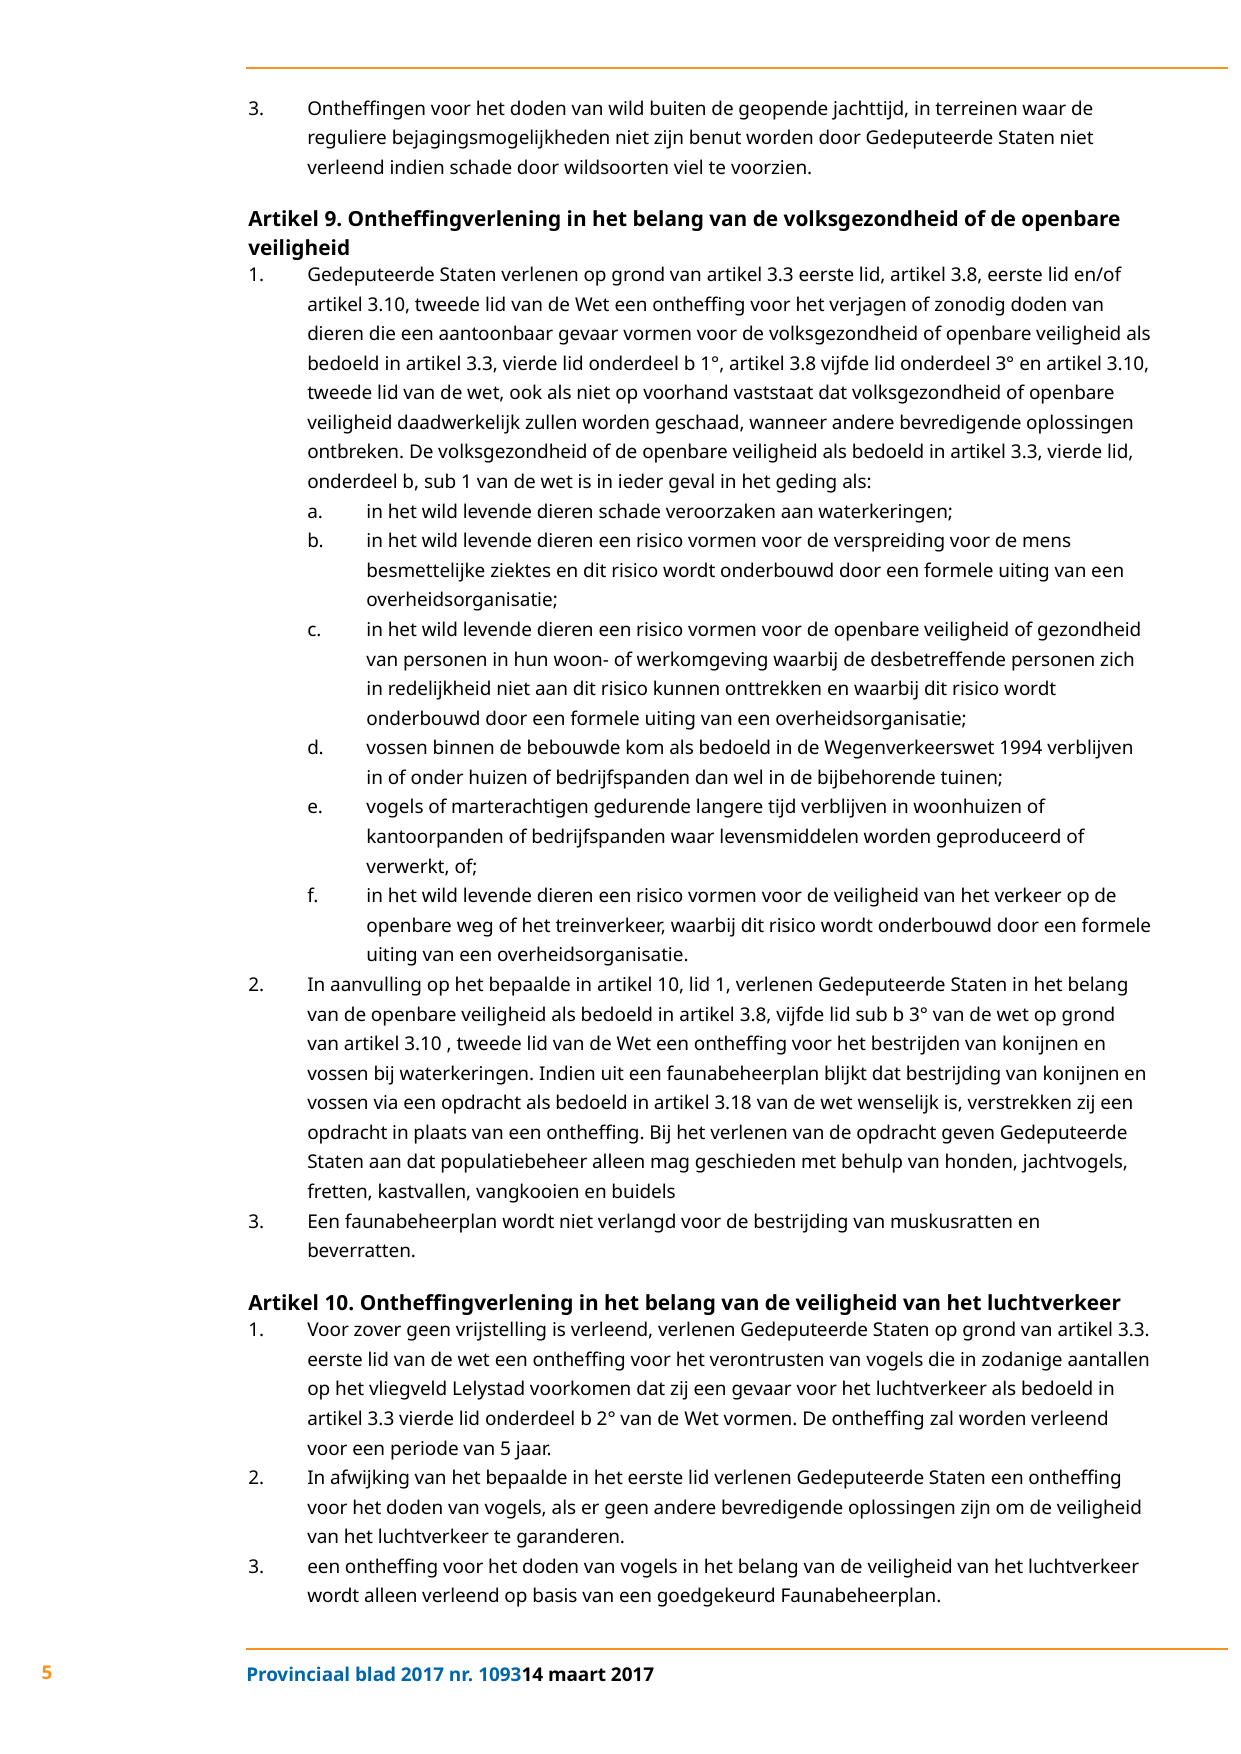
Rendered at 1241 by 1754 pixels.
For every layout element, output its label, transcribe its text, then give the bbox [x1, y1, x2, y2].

list In afwijking van het bepaalde in het eerste lid verlenen Gedeputeerde Staten een ontheffing voor het doden van vogels, als er geen andere bevredigende oplossingen zijn om de veiligheid van het luchtverkeer te garanderen. [248, 1464, 1152, 1549]
list in het wild levende dieren een risico vormen voor de openbare veiligheid of gezondheid van personen in hun woon- of werkomgeving waarbij de desbetreffende personen zich in redelijkheid niet aan dit risico kunnen onttrekken en waarbij dit risico wordt onderbouwd door een formele uiting van een overheidsorganisatie; [307, 616, 1152, 731]
list Voor zover geen vrijstelling is verleend, verlenen Gedeputeerde Staten op grond van artikel 3.3. eerste lid van de wet een ontheffing voor het verontrusten van vogels die in zodanige aantallen op het vliegveld Lelystad voorkomen dat zij een gevaar voor het luchtverkeer als bedoeld in artikel 3.3 vierde lid onderdeel b 2° van de Wet vormen. De ontheffing zal worden verleend voor een periode van 5 jaar. [248, 1316, 1152, 1460]
list Ontheffingen voor het doden van wild buiten de geopende jachttijd, in terreinen waar de reguliere bejagingsmogelijkheden niet zijn benut worden door Gedeputeerde Staten niet verleend indien schade door wildsoorten viel te voorzien. [248, 95, 1152, 180]
list Gedeputeerde Staten verlenen op grond van artikel 3.3 eerste lid, artikel 3.8, eerste lid en/of artikel 3.10, tweede lid van de Wet een ontheffing voor het verjagen of zonodig doden van dieren die een aantoonbaar gevaar vormen voor de volksgezondheid of openbare veiligheid als bedoeld in artikel 3.3, vierde lid onderdeel b 1°, artikel 3.8 vijfde lid onderdeel 3° en artikel 3.10, tweede lid van de wet, ook als niet op voorhand vaststaat dat volksgezondheid of openbare veiligheid daadwerkelijk zullen worden geschaad, wanneer andere bevredigende oplossingen ontbreken. De volksgezondheid of de openbare veiligheid als bedoeld in artikel 3.3, vierde lid, onderdeel b, sub 1 van de wet is in ieder geval in het geding als: [248, 261, 1152, 494]
list vogels of marterachtigen gedurende langere tijd verblijven in woonhuizen of kantoorpanden of bedrijfspanden waar levensmiddelen worden geproduceerd of verwerkt, of; [307, 794, 1152, 879]
list In aanvulling op het bepaalde in artikel 10, lid 1, verlenen Gedeputeerde Staten in het belang van de openbare veiligheid als bedoeld in artikel 3.8, vijfde lid sub b 3° van de wet op grond van artikel 3.10 , tweede lid van de Wet een ontheffing voor het bestrijden van konijnen en vossen bij waterkeringen. Indien uit een faunabeheerplan blijkt dat bestrijding van konijnen en vossen via een opdracht als bedoeld in artikel 3.18 van de wet wenselijk is, verstrekken zij een opdracht in plaats van een ontheffing. Bij het verlenen van de opdracht geven Gedeputeerde Staten aan dat populatiebeheer alleen mag geschieden met behulp van honden, jachtvogels, fretten, kastvallen, vangkooien en buidels [248, 971, 1152, 1204]
list vossen binnen de bebouwde kom als bedoeld in de Wegenverkeerswet 1994 verblijven in of onder huizen of bedrijfspanden dan wel in de bijbehorende tuinen; [307, 734, 1152, 790]
list een ontheffing voor het doden van vogels in het belang van de veiligheid van het luchtverkeer wordt alleen verleend op basis van een goedgekeurd Faunabeheerplan. [248, 1553, 1152, 1608]
list in het wild levende dieren schade veroorzaken aan waterkeringen; [307, 498, 1152, 524]
list Een faunabeheerplan wordt niet verlangd voor de bestrijding van muskusratten en beverratten. [248, 1208, 1152, 1263]
list in het wild levende dieren een risico vormen voor de verspreiding voor de mens besmettelijke ziektes en dit risico wordt onderbouwd door een formele uiting van een overheidsorganisatie; [307, 527, 1152, 612]
picture [41, 47, 231, 172]
text Artikel 10. Ontheffingverlening in het belang van de veiligheid van het luchtverkeer [248, 1288, 1152, 1316]
text Artikel 9. Ontheffingverlening in het belang van de volksgezondheid of de openbare veiligheid [248, 204, 1152, 261]
list in het wild levende dieren een risico vormen voor de veiligheid van het verkeer op de openbare weg of het treinverkeer, waarbij dit risico wordt onderbouwd door een formele uiting van een overheidsorganisatie. [307, 882, 1152, 967]
